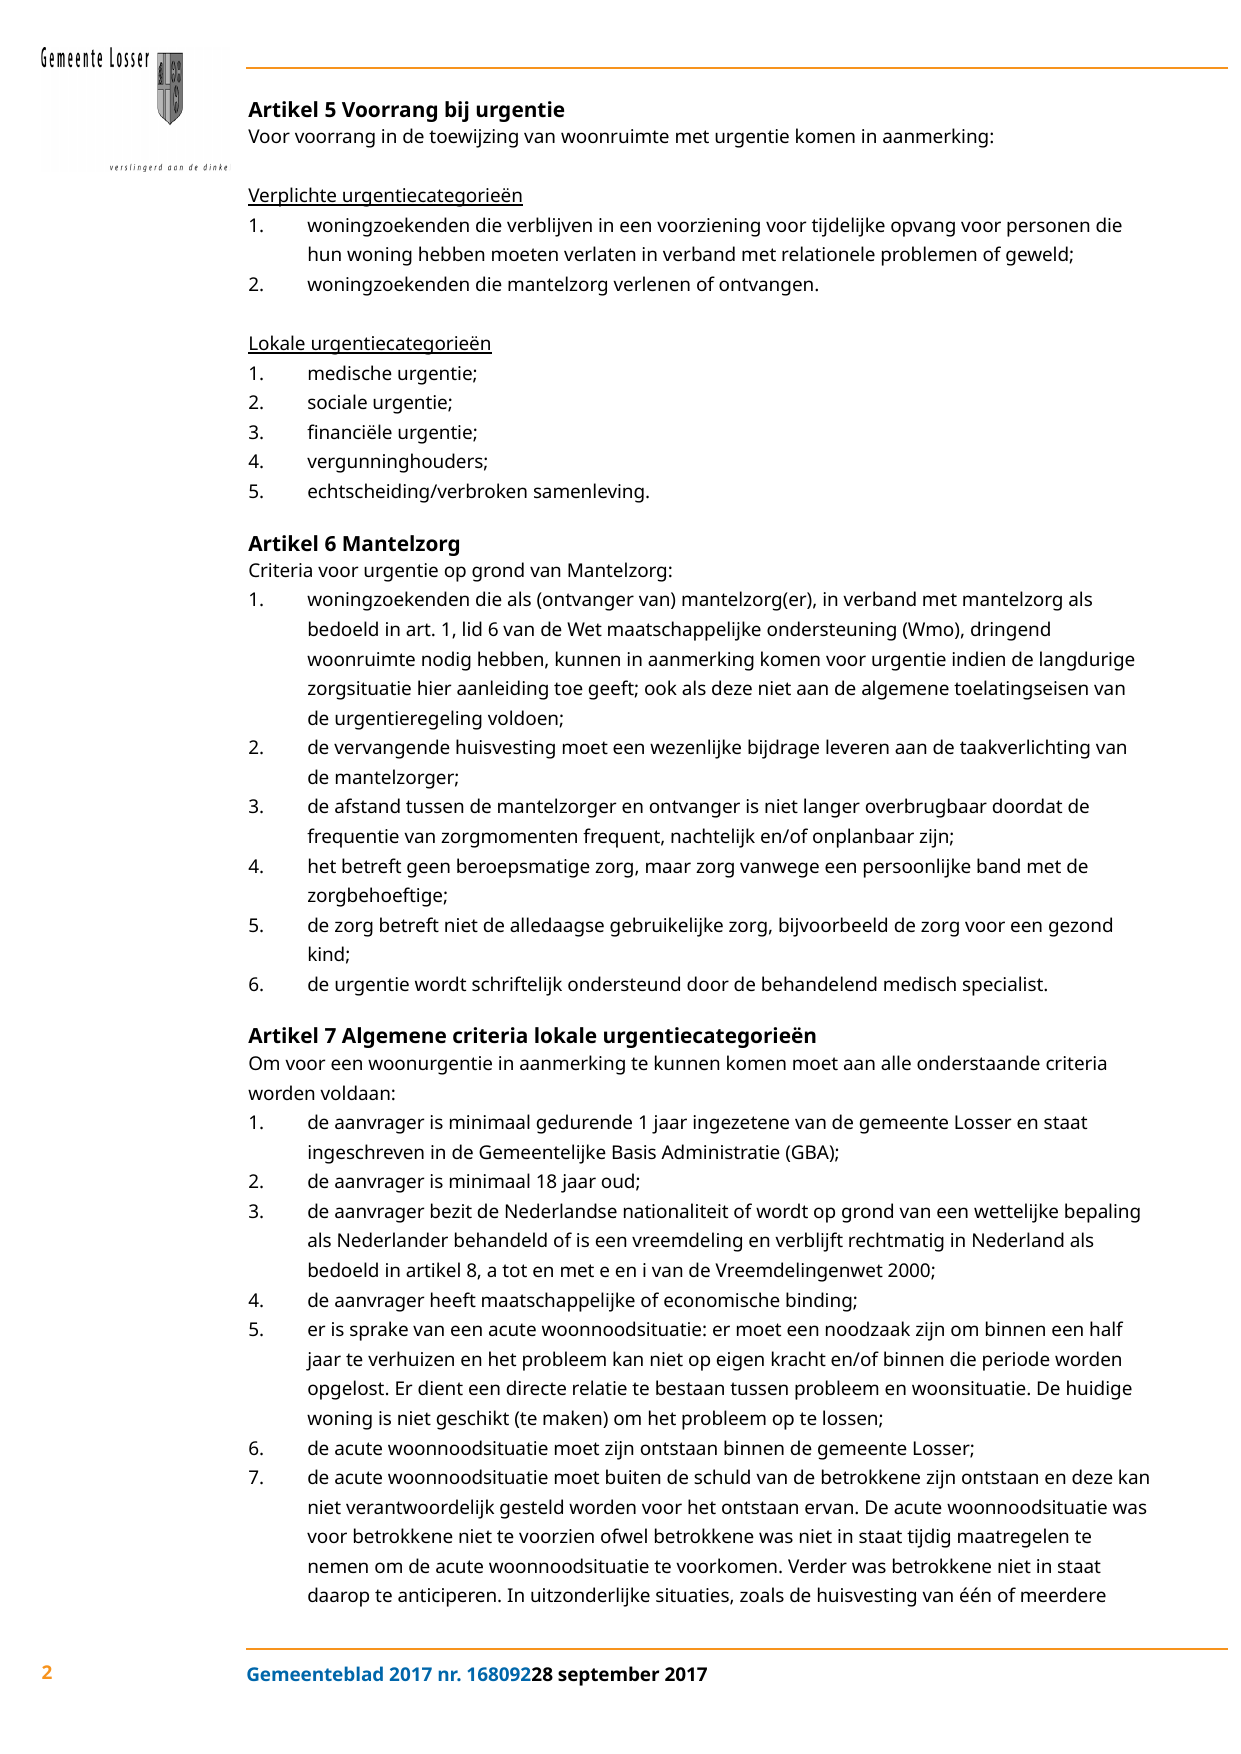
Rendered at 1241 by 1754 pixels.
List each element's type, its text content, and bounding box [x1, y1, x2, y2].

text Verplichte urgentiecategorieën [248, 182, 1152, 208]
list woningzoekenden die als (ontvanger van) mantelzorg(er), in verband met mantelzorg als bedoeld in art. 1, lid 6 van de Wet maatschappelijke ondersteuning (Wmo), dringend woonruimte nodig hebben, kunnen in aanmerking komen voor urgentie indien de langdurige zorgsituatie hier aanleiding toe geeft; ook als deze niet aan de algemene toelatingseisen van de urgentieregeling voldoen; [248, 587, 1152, 731]
list de acute woonnoodsituatie moet zijn ontstaan binnen de gemeente Losser; [248, 1435, 1152, 1460]
text Artikel 5 Voorrang bij urgentie [248, 95, 1152, 123]
text Criteria voor urgentie op grond van Mantelzorg: [248, 557, 1152, 583]
list vergunninghouders; [248, 449, 1152, 474]
list woningzoekenden die mantelzorg verlenen of ontvangen. [248, 271, 1152, 297]
text Lokale urgentiecategorieën [248, 330, 1152, 356]
list financiële urgentie; [248, 419, 1152, 445]
text Artikel 6 Mantelzorg [248, 529, 1152, 557]
text Om voor een woonurgentie in aanmerking te kunnen komen moet aan alle onderstaande criteria worden voldaan: [248, 1050, 1152, 1105]
text Artikel 7 Algemene criteria lokale urgentiecategorieën [248, 1022, 1152, 1050]
list de zorg betreft niet de alledaagse gebruikelijke zorg, bijvoorbeeld de zorg voor een gezond kind; [248, 912, 1152, 967]
list sociale urgentie; [248, 389, 1152, 415]
list de acute woonnoodsituatie moet buiten de schuld van de betrokkene zijn ontstaan en deze kan niet verantwoordelijk gesteld worden voor het ontstaan ervan. De acute woonnoodsituatie was voor betrokkene niet te voorzien ofwel betrokkene was niet in staat tijdig maatregelen te nemen om de acute woonnoodsituatie te voorkomen. Verder was betrokkene niet in staat daarop te anticiperen. In uitzonderlijke situaties, zoals de huisvesting van één of meerdere [248, 1464, 1152, 1608]
list er is sprake van een acute woonnoodsituatie: er moet een noodzaak zijn om binnen een half jaar te verhuizen en het probleem kan niet op eigen kracht en/of binnen die periode worden opgelost. Er dient een directe relatie te bestaan tussen probleem en woonsituatie. De huidige woning is niet geschikt (te maken) om het probleem op te lossen; [248, 1316, 1152, 1431]
list medische urgentie; [248, 360, 1152, 386]
list de afstand tussen de mantelzorger en ontvanger is niet langer overbrugbaar doordat de frequentie van zorgmomenten frequent, nachtelijk en/of onplanbaar zijn; [248, 794, 1152, 849]
list de aanvrager bezit de Nederlandse nationaliteit of wordt op grond van een wettelijke bepaling als Nederlander behandeld of is een vreemdeling en verblijft rechtmatig in Nederland als bedoeld in artikel 8, a tot en met e en i van de Vreemdelingenwet 2000; [248, 1198, 1152, 1283]
list de vervangende huisvesting moet een wezenlijke bijdrage leveren aan de taakverlichting van de mantelzorger; [248, 734, 1152, 790]
list woningzoekenden die verblijven in een voorziening voor tijdelijke opvang voor personen die hun woning hebben moeten verlaten in verband met relationele problemen of geweld; [248, 212, 1152, 267]
text Voor voorrang in de toewijzing van woonruimte met urgentie komen in aanmerking: [248, 123, 1152, 149]
list de aanvrager is minimaal 18 jaar oud; [248, 1168, 1152, 1194]
list de aanvrager is minimaal gedurende 1 jaar ingezetene van de gemeente Losser en staat ingeschreven in de Gemeentelijke Basis Administratie (GBA); [248, 1109, 1152, 1164]
list de urgentie wordt schriftelijk ondersteund door de behandelend medisch specialist. [248, 971, 1152, 997]
picture [41, 47, 231, 172]
list het betreft geen beroepsmatige zorg, maar zorg vanwege een persoonlijke band met de zorgbehoeftige; [248, 853, 1152, 908]
list de aanvrager heeft maatschappelijke of economische binding; [248, 1287, 1152, 1312]
list echtscheiding/verbroken samenleving. [248, 478, 1152, 504]
